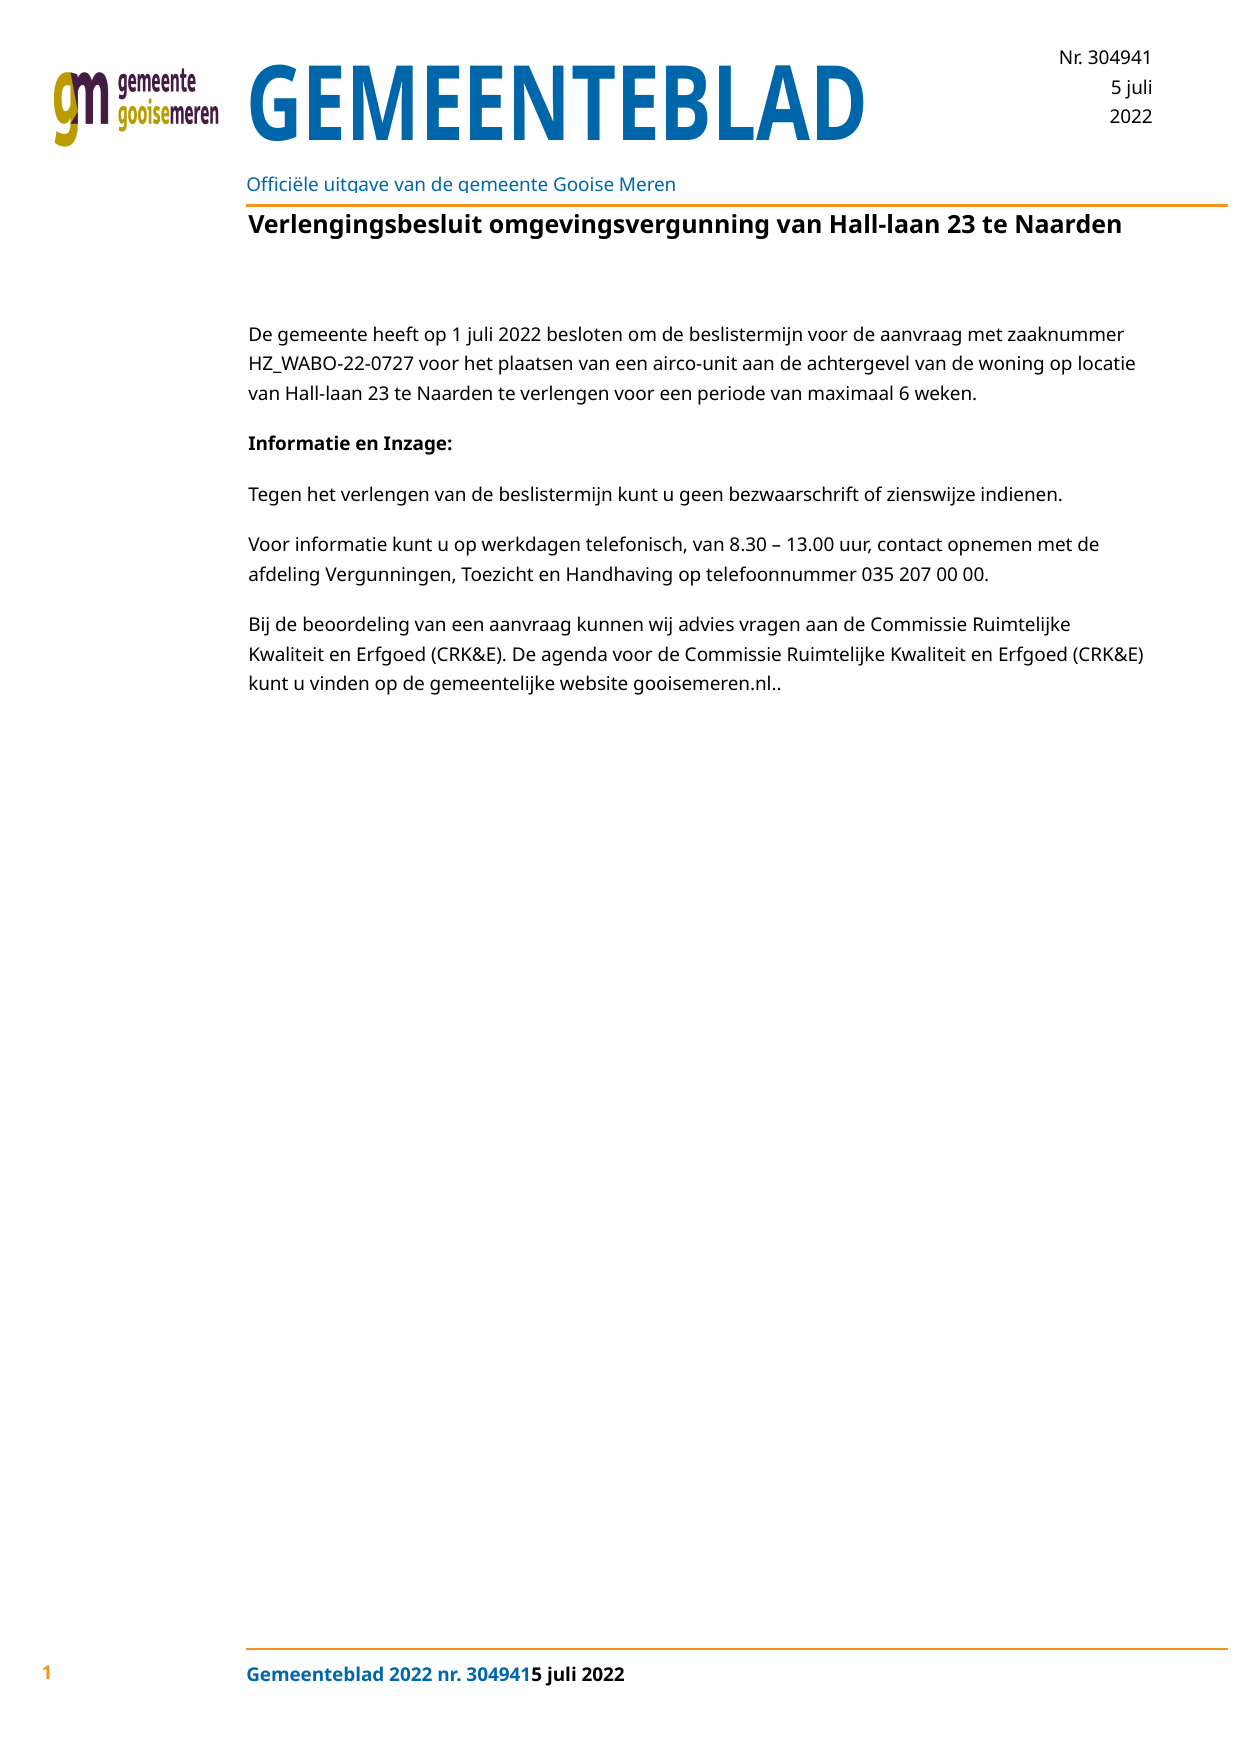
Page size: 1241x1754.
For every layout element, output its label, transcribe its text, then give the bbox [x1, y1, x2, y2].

text Verlengingsbesluit omgevingsvergunning van Hall-laan 23 te Naarden [248, 207, 1152, 241]
text Bij de beoordeling van een aanvraag kunnen wij advies vragen aan de Commissie Ruimtelijke Kwaliteit en Erfgoed (CRK&E). De agenda voor de Commissie Ruimtelijke Kwaliteit en Erfgoed (CRK&E) kunt u vinden op de gemeentelijke website gooisemeren.nl.. [248, 611, 1152, 696]
picture [41, 47, 231, 172]
text Voor informatie kunt u op werkdagen telefonisch, van 8.30 – 13.00 uur, contact opnemen met de afdeling Vergunningen, Toezicht en Handhaving op telefoonnummer 035 207 00 00. [248, 531, 1152, 586]
text Tegen het verlengen van de beslistermijn kunt u geen bezwaarschrift of zienswijze indienen. [248, 481, 1152, 506]
text Informatie en Inzage: [248, 430, 1152, 456]
text De gemeente heeft op 1 juli 2022 besloten om de beslistermijn voor de aanvraag met zaaknummer HZ_WABO-22-0727 voor het plaatsen van een airco-unit aan de achtergevel van de woning op locatie van Hall-laan 23 te Naarden te verlengen voor een periode van maximaal 6 weken. [248, 321, 1152, 406]
